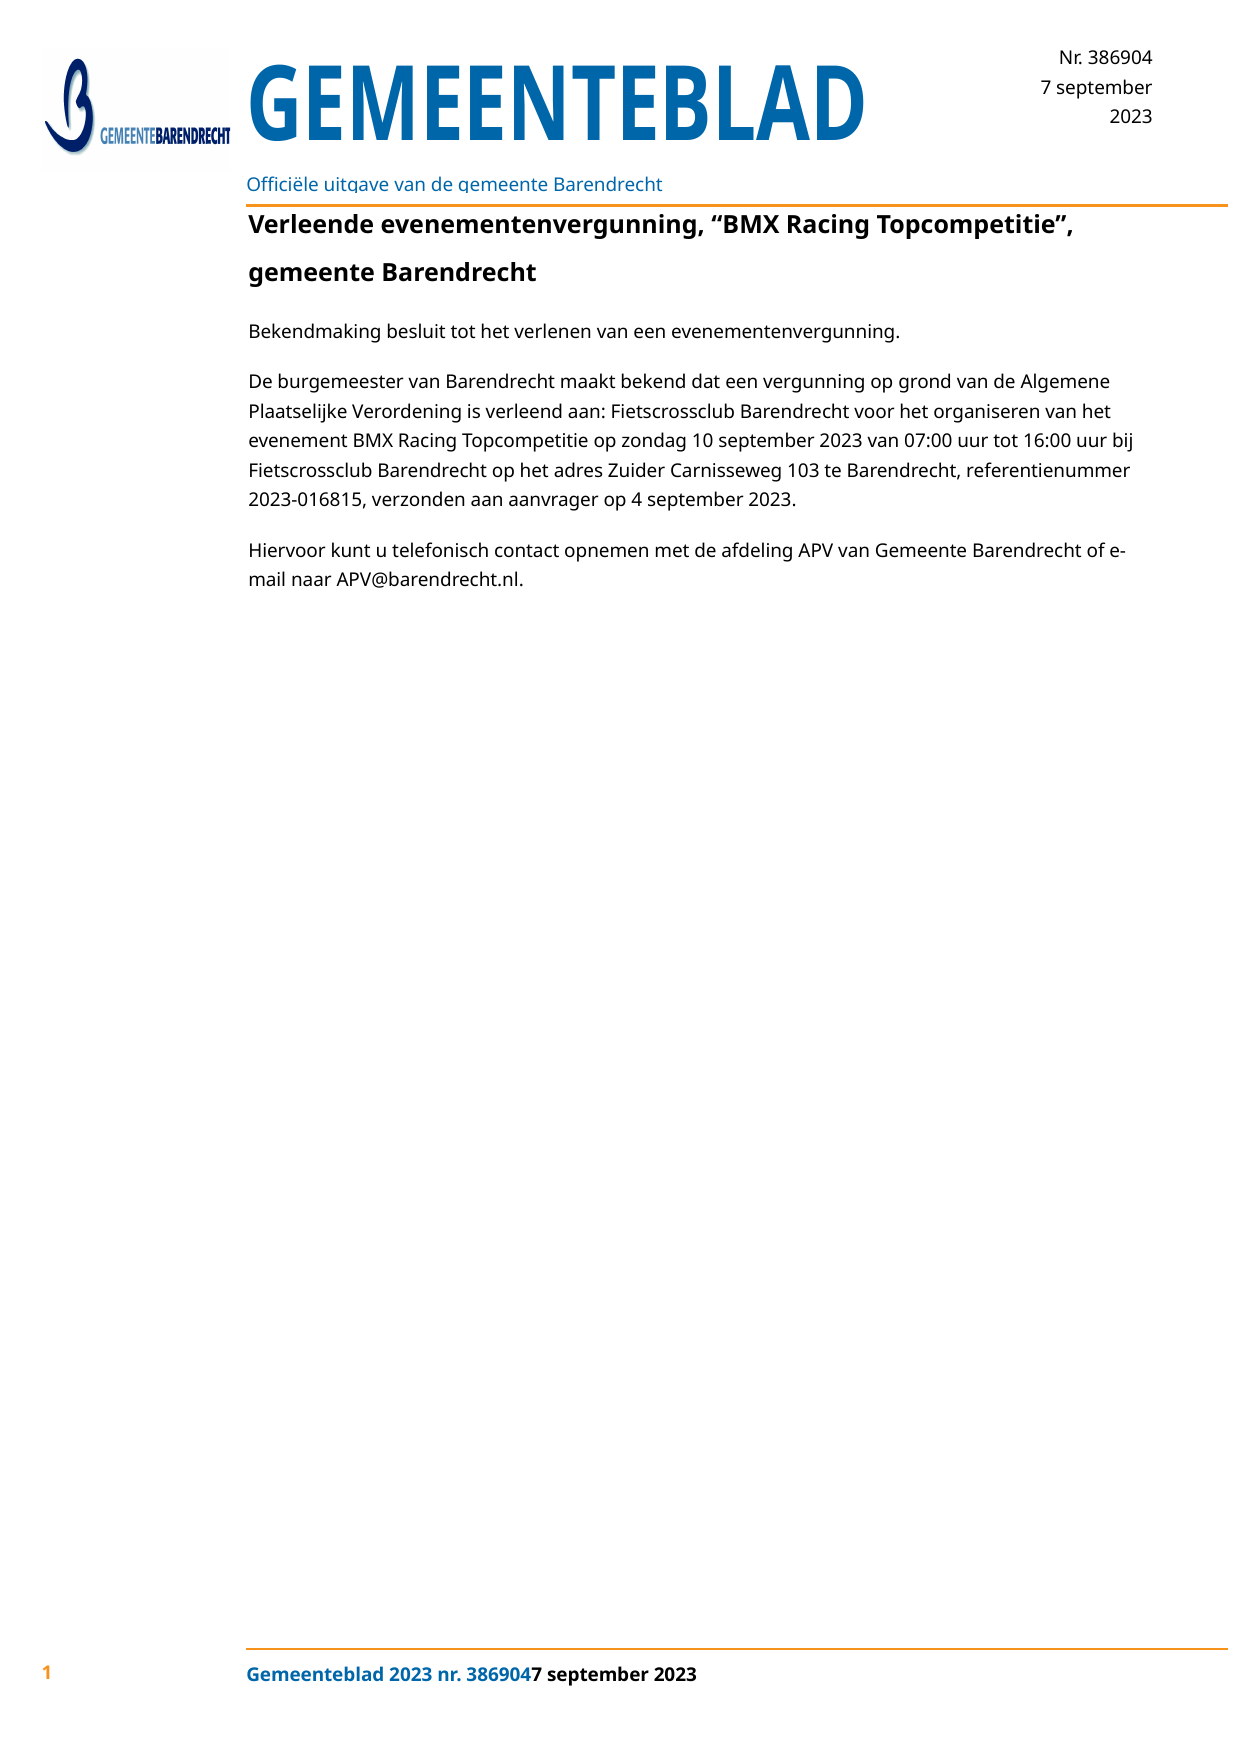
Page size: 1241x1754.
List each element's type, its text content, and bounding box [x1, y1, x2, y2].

text Verleende evenementenvergunning, “BMX Racing Topcompetitie”, gemeente Barendrecht [248, 207, 1152, 288]
text Hiervoor kunt u telefonisch contact opnemen met de afdeling APV van Gemeente Barendrecht of e-mail naar APV@barendrecht.nl. [248, 537, 1152, 592]
text Bekendmaking besluit tot het verlenen van een evenementenvergunning. [248, 318, 1152, 344]
picture [41, 47, 231, 172]
text De burgemeester van Barendrecht maakt bekend dat een vergunning op grond van de Algemene Plaatselijke Verordening is verleend aan: Fietscrossclub Barendrecht voor het organiseren van het evenement BMX Racing Topcompetitie op zondag 10 september 2023 van 07:00 uur tot 16:00 uur bij Fietscrossclub Barendrecht op het adres Zuider Carnisseweg 103 te Barendrecht, referentienummer 2023-016815, verzonden aan aanvrager op 4 september 2023. [248, 368, 1152, 512]
